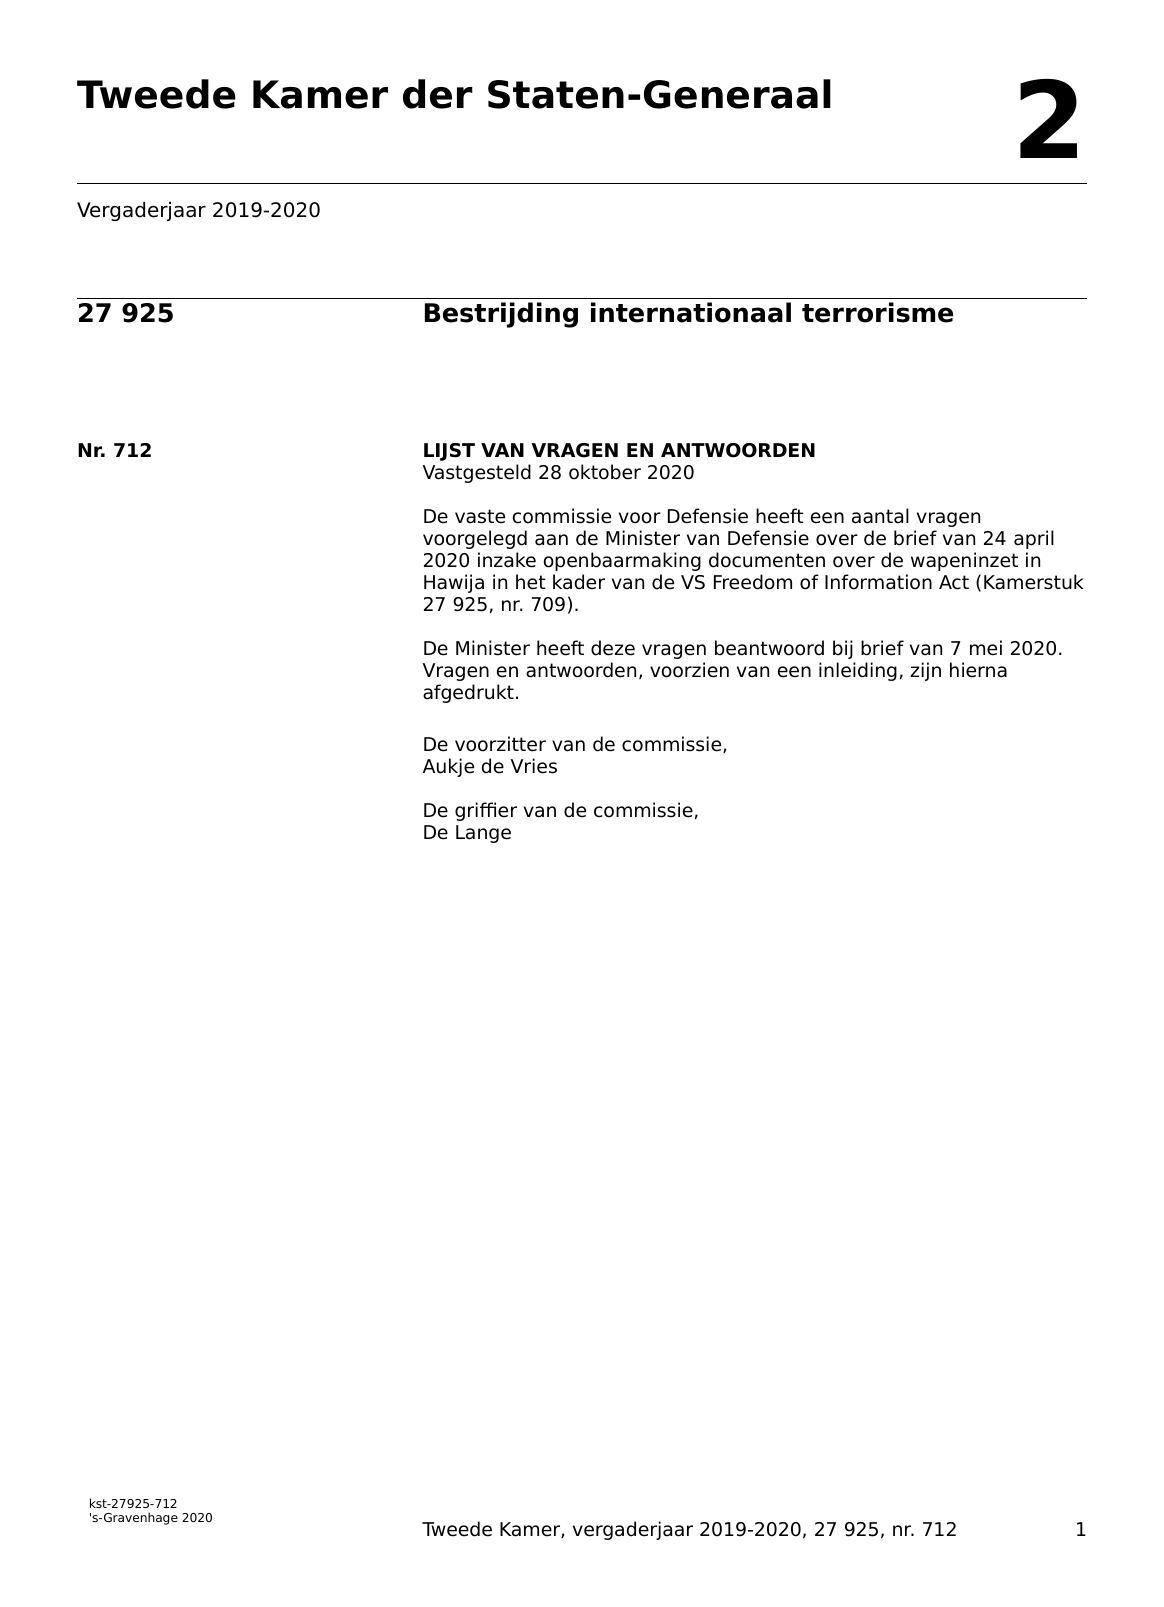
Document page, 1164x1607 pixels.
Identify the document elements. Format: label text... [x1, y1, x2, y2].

text Vastgesteld 28 oktober 2020 [422, 462, 1087, 484]
subtitle 27 925 Bestrijding internationaal terrorisme [77, 299, 1087, 329]
text De Minister heeft deze vragen beantwoord bij brief van 7 mei 2020. Vragen en antwoorden, voorzien van een inleiding, zijn hierna afgedrukt. [422, 638, 1087, 704]
text De voorzitter van de commissie, Aukje de Vries [422, 734, 1087, 778]
text De vaste commissie voor Defensie heeft een aantal vragen voorgelegd aan de Minister van Defensie over de brief van 24 april 2020 inzake openbaarmaking documenten over de wapeninzet in Hawija in het kader van de VS Freedom of Information Act (Kamerstuk 27 925, nr. 709). [422, 506, 1087, 616]
text 's-Gravenhage 2020 [88, 1511, 323, 1525]
text De griffier van de commissie, De Lange [422, 800, 1087, 844]
subtitle Nr. 712 LIJST VAN VRAGEN EN ANTWOORDEN [77, 440, 1087, 462]
table_header 2 [886, 59, 1087, 183]
table_header Tweede Kamer der Staten-Generaal [77, 59, 886, 183]
text kst-27925-712 [88, 1497, 323, 1511]
table_cell Vergaderjaar 2019-2020 [77, 184, 1087, 298]
